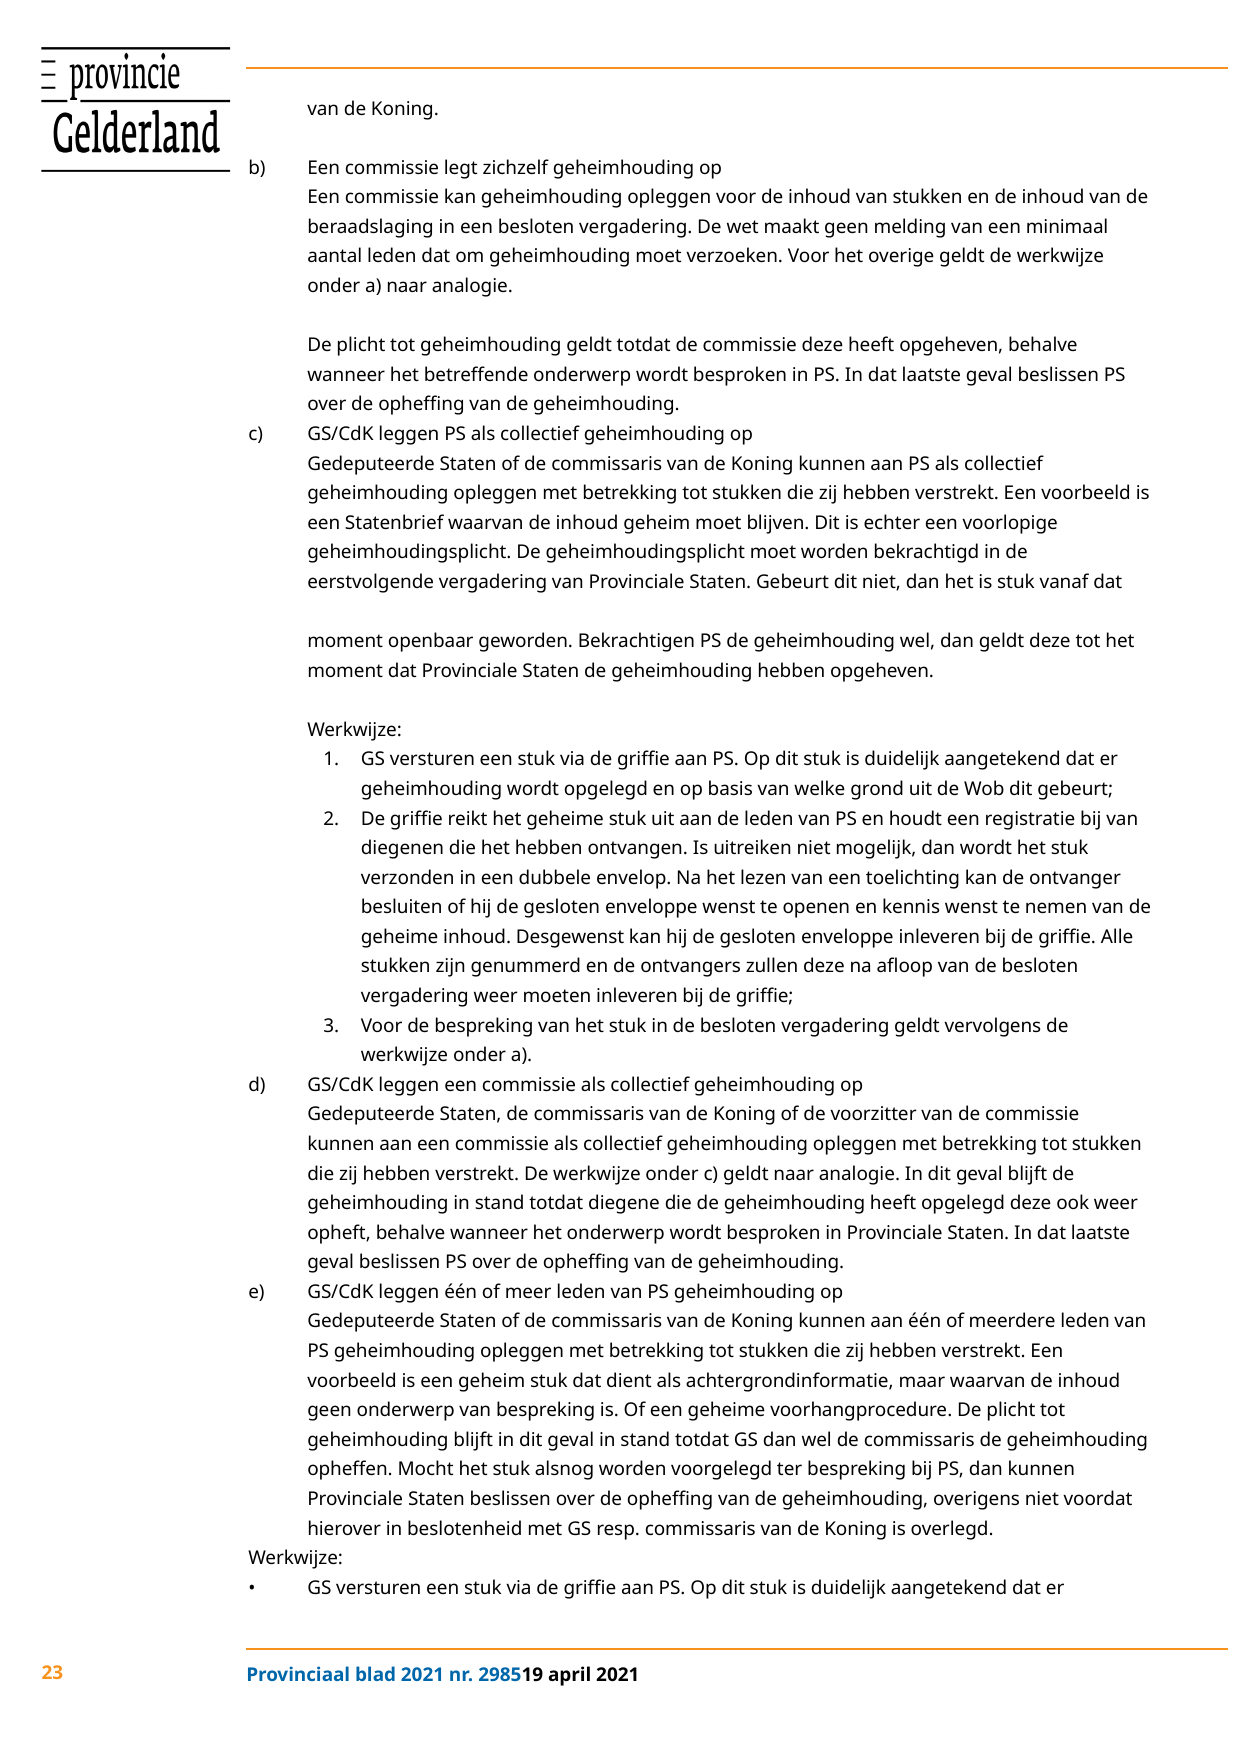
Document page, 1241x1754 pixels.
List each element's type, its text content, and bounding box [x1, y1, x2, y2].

list GS versturen een stuk via de griffie aan PS. Op dit stuk is duidelijk aangetekend dat er geheimhouding wordt opgelegd en op basis van welke grond uit de Wob dit gebeurt; [323, 746, 1152, 801]
list Gedeputeerde Staten of de commissaris van de Koning kunnen aan één of meerdere leden van PS geheimhouding opleggen met betrekking tot stukken die zij hebben verstrekt. Een voorbeeld is een geheim stuk dat dient als achtergrondinformatie, maar waarvan de inhoud geen onderwerp van bespreking is. Of een geheime voorhangprocedure. De plicht tot geheimhouding blijft in dit geval in stand totdat GS dan wel de commissaris de geheimhouding opheffen. Mocht het stuk alsnog worden voorgelegd ter bespreking bij PS, dan kunnen Provinciale Staten beslissen over de opheffing van de geheimhouding, overigens niet voordat hierover in beslotenheid met GS resp. commissaris van de Koning is overlegd. [248, 1308, 1152, 1541]
list Een commissie kan geheimhouding opleggen voor de inhoud van stukken en de inhoud van de beraadslaging in een besloten vergadering. De wet maakt geen melding van een minimaal aantal leden dat om geheimhouding moet verzoeken. Voor het overige geldt de werkwijze onder a) naar analogie. [248, 183, 1152, 298]
list Werkwijze: [248, 716, 1152, 742]
list GS/CdK leggen PS als collectief geheimhouding op [248, 420, 1152, 446]
list moment openbaar geworden. Bekrachtigen PS de geheimhouding wel, dan geldt deze tot het moment dat Provinciale Staten de geheimhouding hebben opgeheven. [248, 627, 1152, 683]
picture [41, 47, 231, 172]
text Werkwijze: [248, 1544, 1152, 1570]
list GS/CdK leggen één of meer leden van PS geheimhouding op [248, 1278, 1152, 1304]
list Een commissie legt zichzelf geheimhouding op [248, 154, 1152, 180]
list GS versturen een stuk via de griffie aan PS. Op dit stuk is duidelijk aangetekend dat er [248, 1574, 1152, 1600]
list Gedeputeerde Staten of de commissaris van de Koning kunnen aan PS als collectief geheimhouding opleggen met betrekking tot stukken die zij hebben verstrekt. Een voorbeeld is een Statenbrief waarvan de inhoud geheim moet blijven. Dit is echter een voorlopige geheimhoudingsplicht. De geheimhoudingsplicht moet worden bekrachtigd in de eerstvolgende vergadering van Provinciale Staten. Gebeurt dit niet, dan het is stuk vanaf dat [248, 450, 1152, 594]
list Gedeputeerde Staten, de commissaris van de Koning of de voorzitter van de commissie kunnen aan een commissie als collectief geheimhouding opleggen met betrekking tot stukken die zij hebben verstrekt. De werkwijze onder c) geldt naar analogie. In dit geval blijft de geheimhouding in stand totdat diegene die de geheimhouding heeft opgelegd deze ook weer opheft, behalve wanneer het onderwerp wordt besproken in Provinciale Staten. In dat laatste geval beslissen PS over de opheffing van de geheimhouding. [248, 1101, 1152, 1274]
list van de Koning. [248, 95, 1152, 121]
list De plicht tot geheimhouding geldt totdat de commissie deze heeft opgeheven, behalve wanneer het betreffende onderwerp wordt besproken in PS. In dat laatste geval beslissen PS over de opheffing van de geheimhouding. [248, 331, 1152, 416]
list GS/CdK leggen een commissie als collectief geheimhouding op [248, 1071, 1152, 1097]
list De griffie reikt het geheime stuk uit aan de leden van PS en houdt een registratie bij van diegenen die het hebben ontvangen. Is uitreiken niet mogelijk, dan wordt het stuk verzonden in een dubbele envelop. Na het lezen van een toelichting kan de ontvanger besluiten of hij de gesloten enveloppe wenst te openen en kennis wenst te nemen van de geheime inhoud. Desgewenst kan hij de gesloten enveloppe inleveren bij de griffie. Alle stukken zijn genummerd en de ontvangers zullen deze na afloop van de besloten vergadering weer moeten inleveren bij de griffie; [323, 805, 1152, 1008]
list Voor de bespreking van het stuk in de besloten vergadering geldt vervolgens de werkwijze onder a). [323, 1012, 1152, 1067]
